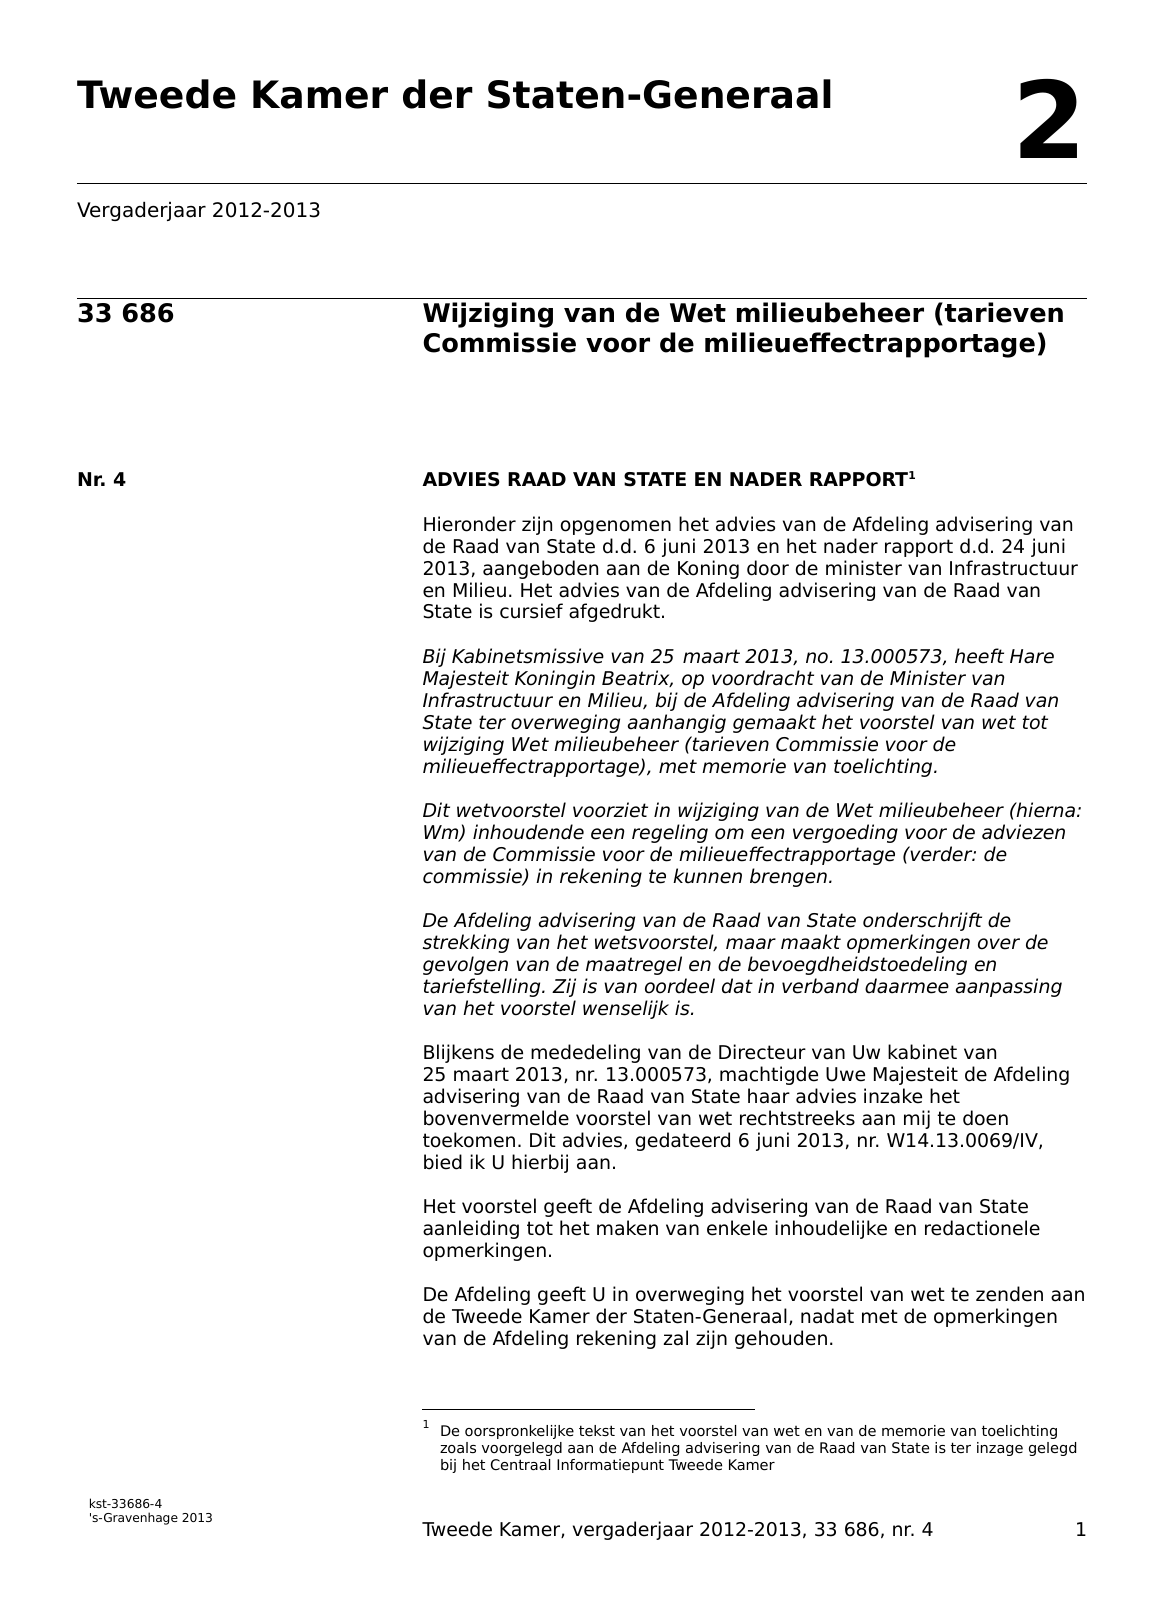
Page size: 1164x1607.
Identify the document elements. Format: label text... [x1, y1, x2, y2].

table_header 2 [886, 59, 1087, 183]
text Het voorstel geeft de Afdeling advisering van de Raad van State aanleiding tot het maken van enkele inhoudelijke en redactionele opmerkingen. [422, 1196, 1087, 1262]
text Blijkens de mededeling van de Directeur van Uw kabinet van 25 maart 2013, nr. 13.000573, machtigde Uwe Majesteit de Afdeling advisering van de Raad van State haar advies inzake het bovenvermelde voorstel van wet rechtstreeks aan mij te doen toekomen. Dit advies, gedateerd 6 juni 2013, nr. W14.13.0069/IV, bied ik U hierbij aan. [422, 1042, 1087, 1174]
text De Afdeling geeft U in overweging het voorstel van wet te zenden aan de Tweede Kamer der Staten-Generaal, nadat met de opmerkingen van de Afdeling rekening zal zijn gehouden. [422, 1284, 1087, 1350]
text Hieronder zijn opgenomen het advies van de Afdeling advisering van de Raad van State d.d. 6 juni 2013 en het nader rapport d.d. 24 juni 2013, aangeboden aan de Koning door de minister van Infrastructuur en Milieu. Het advies van de Afdeling advisering van de Raad van State is cursief afgedrukt. [422, 513, 1087, 623]
table_cell Vergaderjaar 2012-2013 [77, 184, 1087, 298]
text De oorspronkelijke tekst van het voorstel van wet en van de memorie van toelichting zoals voorgelegd aan de Afdeling advisering van de Raad van State is ter inzage gelegd bij het Centraal Informatiepunt Tweede Kamer [422, 1418, 1087, 1474]
text 's-Gravenhage 2013 [88, 1511, 323, 1525]
text De Afdeling advisering van de Raad van State onderschrijft de strekking van het wetsvoorstel, maar maakt opmerkingen over de gevolgen van de maatregel en de bevoegdheidstoedeling en tariefstelling. Zij is van oordeel dat in verband daarmee aanpassing van het voorstel wenselijk is. [422, 910, 1087, 1020]
text Dit wetvoorstel voorziet in wijziging van de Wet milieubeheer (hierna: Wm) inhoudende een regeling om een vergoeding voor de adviezen van de Commissie voor de milieueffectrapportage (verder: de commissie) in rekening te kunnen brengen. [422, 800, 1087, 888]
subtitle Nr. 4 ADVIES RAAD VAN STATE EN NADER RAPPORT [77, 469, 1087, 491]
text Bij Kabinetsmissive van 25 maart 2013, no. 13.000573, heeft Hare Majesteit Koningin Beatrix, op voordracht van de Minister van Infrastructuur en Milieu, bij de Afdeling advisering van de Raad van State ter overweging aanhangig gemaakt het voorstel van wet tot wijziging Wet milieubeheer (tarieven Commissie voor de milieueffectrapportage), met memorie van toelichting. [422, 646, 1087, 777]
subtitle 33 686 Wijziging van de Wet milieubeheer (tarieven Commissie voor de milieueffectrapportage) [77, 299, 1087, 358]
text kst-33686-4 [88, 1497, 323, 1511]
table_header Tweede Kamer der Staten-Generaal [77, 59, 886, 183]
